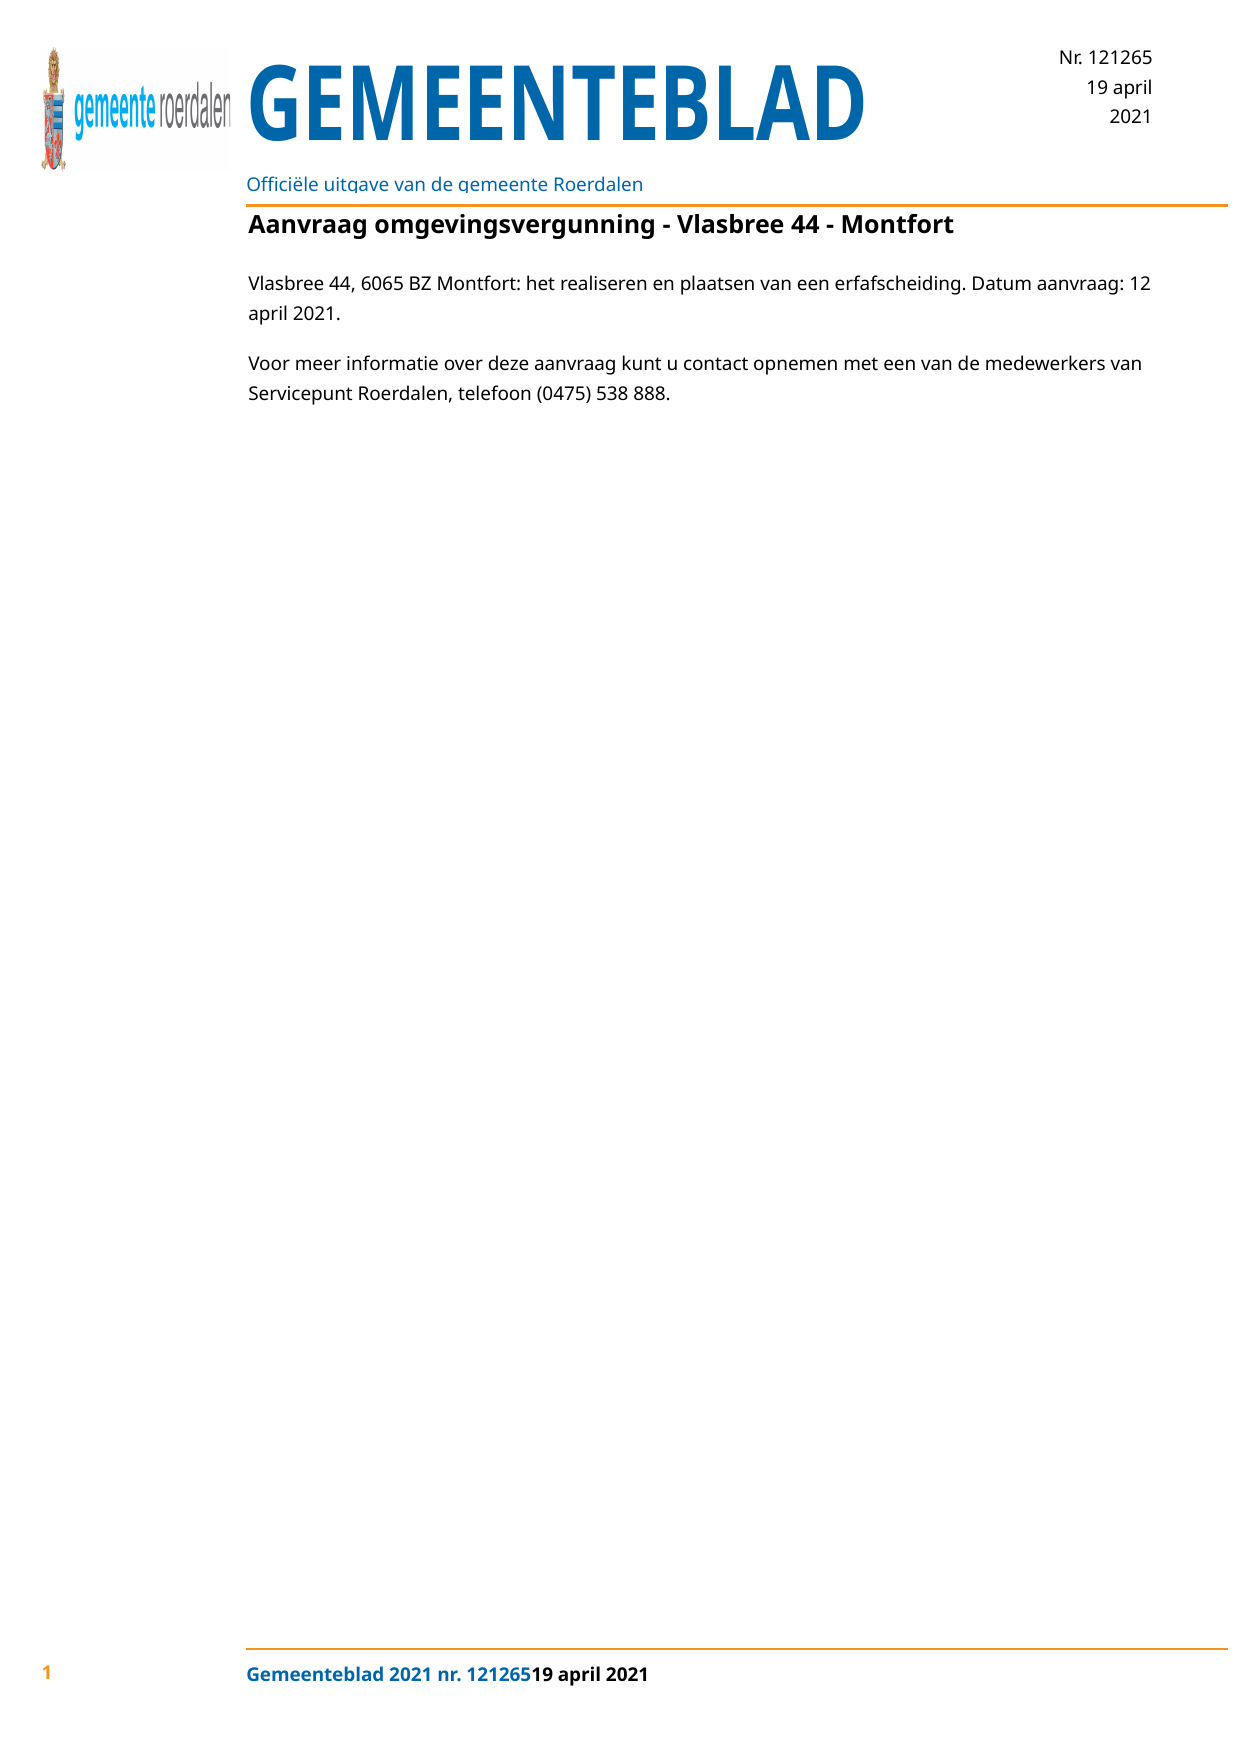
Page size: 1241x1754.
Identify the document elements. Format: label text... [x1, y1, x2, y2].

picture [41, 47, 231, 172]
text Aanvraag omgevingsvergunning - Vlasbree 44 - Montfort [248, 207, 1152, 241]
text Vlasbree 44, 6065 BZ Montfort: het realiseren en plaatsen van een erfafscheiding. Datum aanvraag: 12 april 2021. [248, 270, 1152, 326]
text Voor meer informatie over deze aanvraag kunt u contact opnemen met een van de medewerkers van Servicepunt Roerdalen, telefoon (0475) 538 888. [248, 350, 1152, 406]
